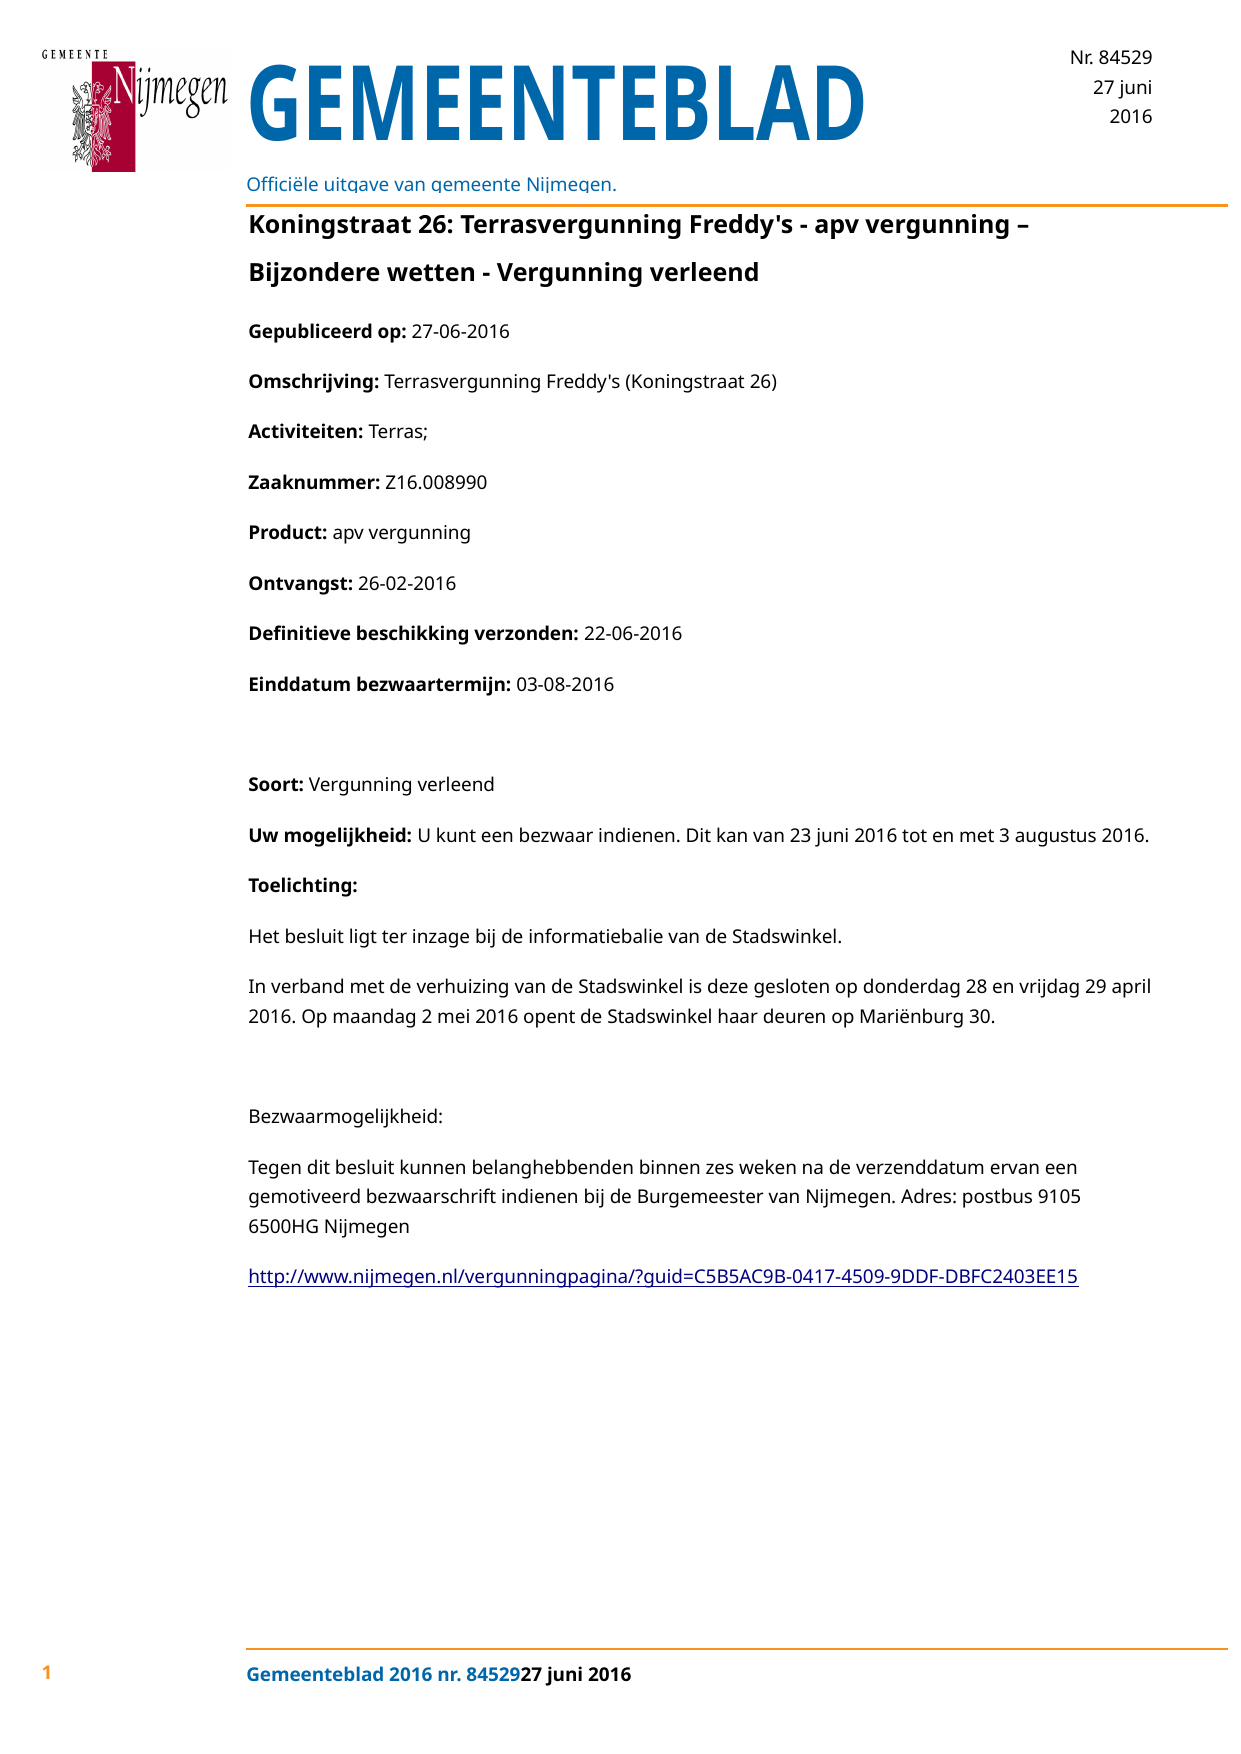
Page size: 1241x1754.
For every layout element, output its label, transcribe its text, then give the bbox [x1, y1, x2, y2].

text Het besluit ligt ter inzage bij de informatiebalie van de Stadswinkel. [248, 923, 1152, 949]
text Omschrijving: Terrasvergunning Freddy's (Koningstraat 26) [248, 368, 1152, 394]
text Gepubliceerd op: 27-06-2016 [248, 318, 1152, 344]
text Activiteiten: Terras; [248, 419, 1152, 444]
text In verband met de verhuizing van de Stadswinkel is deze gesloten op donderdag 28 en vrijdag 29 april 2016. Op maandag 2 mei 2016 opent de Stadswinkel haar deuren op Mariënburg 30. [248, 973, 1152, 1029]
text Uw mogelijkheid: U kunt een bezwaar indienen. Dit kan van 23 juni 2016 tot en met 3 augustus 2016. [248, 822, 1152, 848]
text Toelichting: [248, 872, 1152, 898]
text http://www.nijmegen.nl/vergunningpagina/?guid=C5B5AC9B-0417-4509-9DDF-DBFC2403EE15 [248, 1264, 1152, 1289]
text Koningstraat 26: Terrasvergunning Freddy's - apv vergunning – Bijzondere wetten - Vergunning verleend [248, 207, 1152, 288]
text Einddatum bezwaartermijn: 03-08-2016 [248, 671, 1152, 697]
picture [41, 47, 231, 172]
text Tegen dit besluit kunnen belanghebbenden binnen zes weken na de verzenddatum ervan een gemotiveerd bezwaarschrift indienen bij de Burgemeester van Nijmegen. Adres: postbus 9105 6500HG Nijmegen [248, 1154, 1152, 1239]
text Definitieve beschikking verzonden: 22-06-2016 [248, 620, 1152, 646]
text Bezwaarmogelijkheid: [248, 1104, 1152, 1129]
text Product: apv vergunning [248, 519, 1152, 545]
text Zaaknummer: Z16.008990 [248, 469, 1152, 495]
text Soort: Vergunning verleend [248, 772, 1152, 797]
text Ontvangst: 26-02-2016 [248, 570, 1152, 596]
